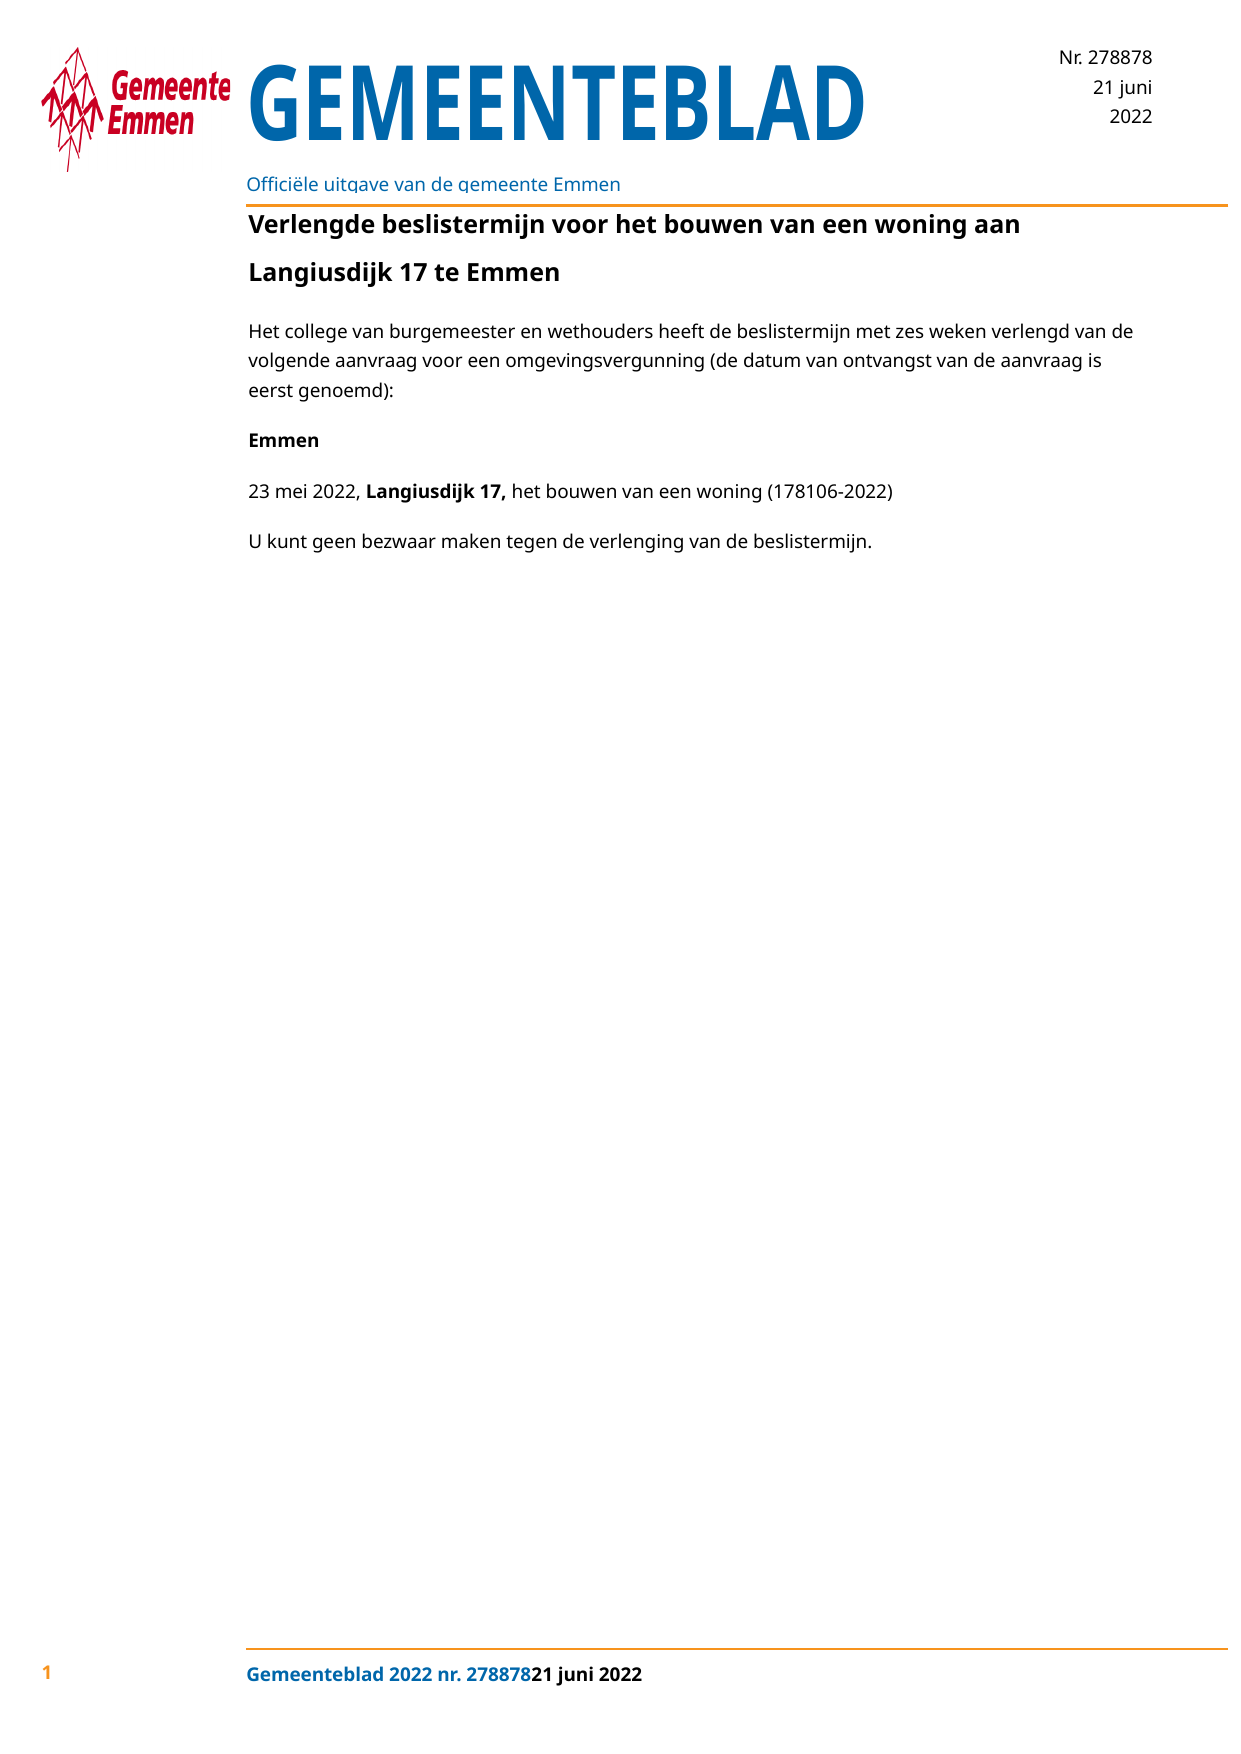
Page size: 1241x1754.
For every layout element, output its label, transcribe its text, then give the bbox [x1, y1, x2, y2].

text 23 mei 2022, Langiusdijk 17, het bouwen van een woning (178106-2022) [248, 478, 1152, 504]
text U kunt geen bezwaar maken tegen de verlenging van de beslistermijn. [248, 528, 1152, 554]
text Het college van burgemeester en wethouders heeft de beslistermijn met zes weken verlengd van de volgende aanvraag voor een omgevingsvergunning (de datum van ontvangst van de aanvraag is eerst genoemd): [248, 318, 1152, 403]
text Verlengde beslistermijn voor het bouwen van een woning aan Langiusdijk 17 te Emmen [248, 207, 1152, 288]
picture [41, 47, 231, 172]
text Emmen [248, 427, 1152, 453]
